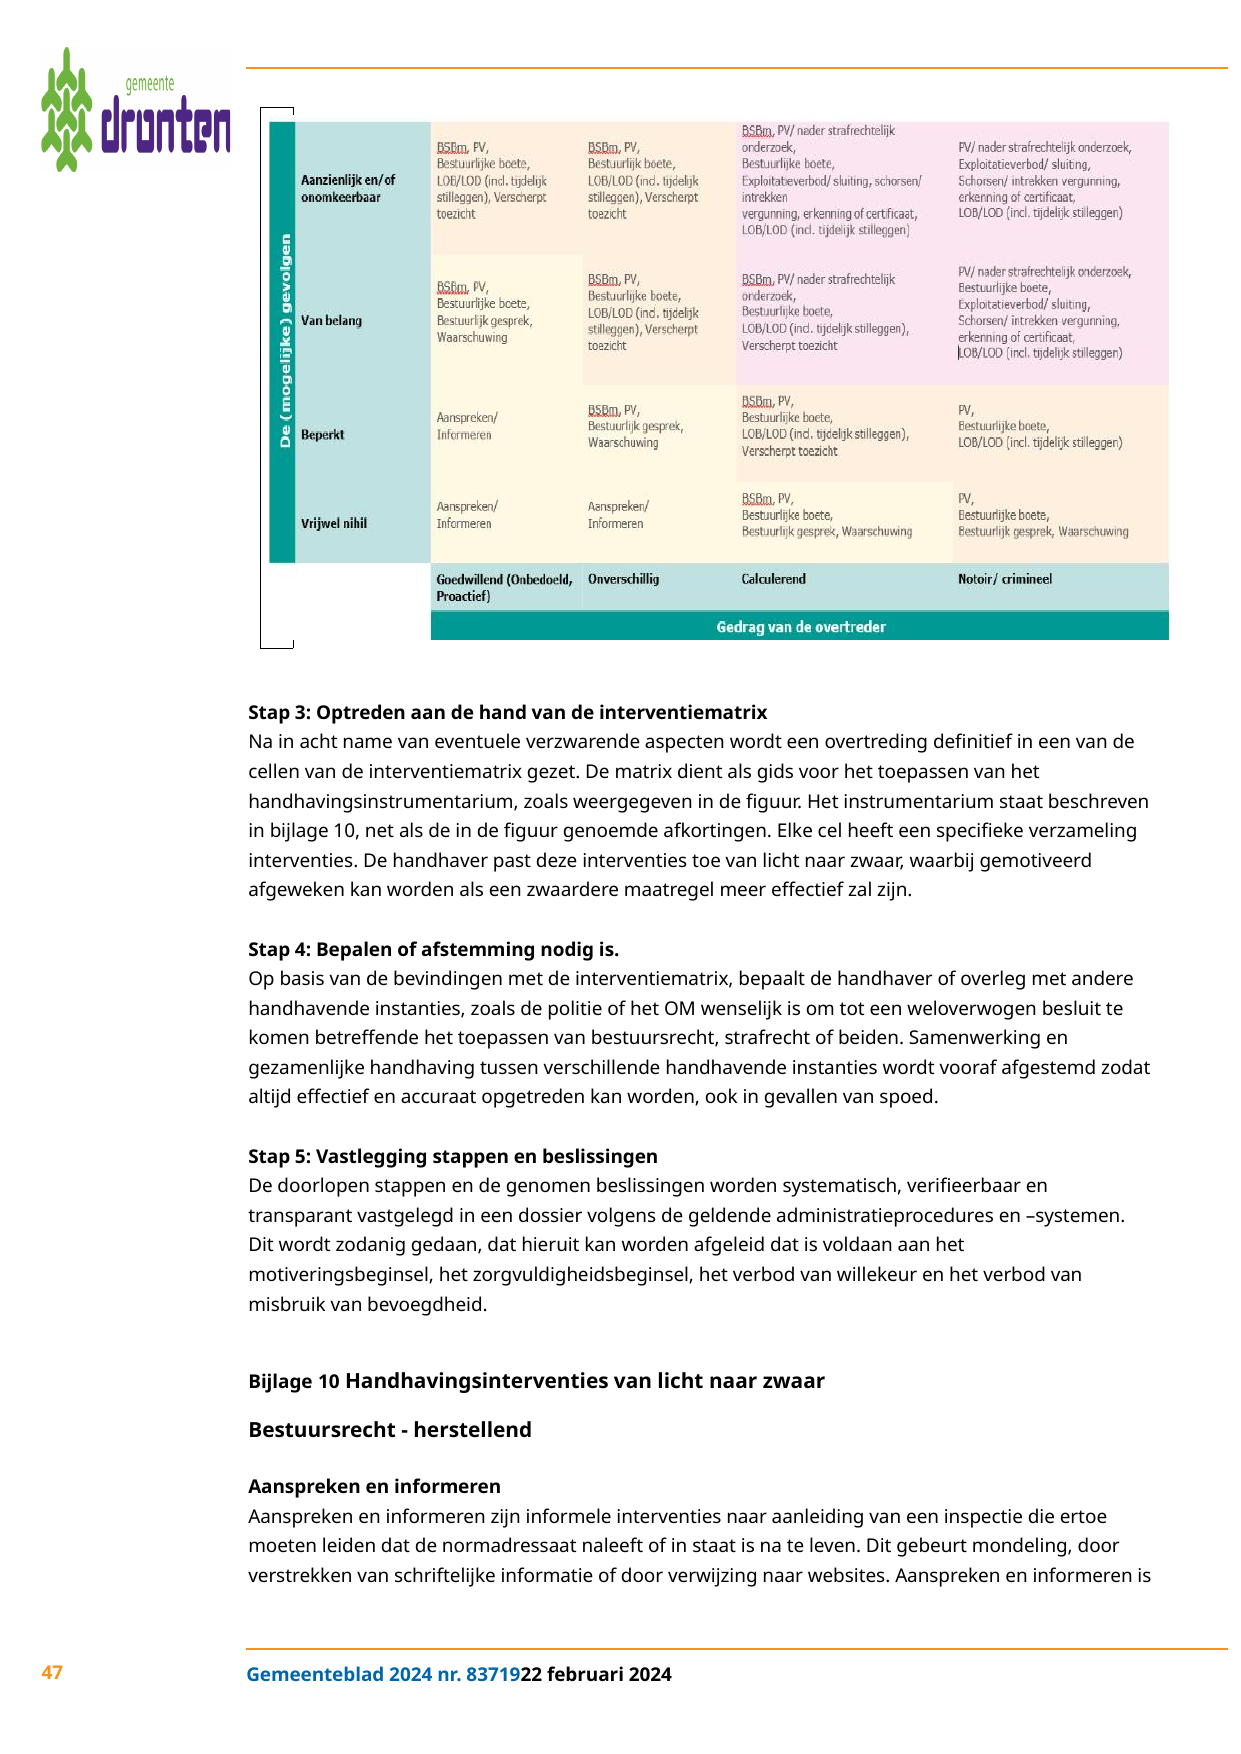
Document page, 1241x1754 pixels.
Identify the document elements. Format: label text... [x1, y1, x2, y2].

text Stap 3: Optreden aan de hand van de interventiematrix [248, 699, 1152, 725]
text Stap 4: Bepalen of afstemming nodig is. [248, 936, 1152, 961]
picture [268, 115, 1173, 640]
text De doorlopen stappen en de genomen beslissingen worden systematisch, verifieerbaar en transparant vastgelegd in een dossier volgens de geldende administratieprocedures en –systemen. Dit wordt zodanig gedaan, dat hieruit kan worden afgeleid dat is voldaan aan het motiveringsbeginsel, het zorgvuldigheidsbeginsel, het verbod van willekeur en het verbod van misbruik van bevoegdheid. [248, 1172, 1152, 1316]
text Aanspreken en informeren [248, 1473, 1152, 1499]
text Op basis van de bevindingen met de interventiematrix, bepaalt de handhaver of overleg met andere handhavende instanties, zoals de politie of het OM wenselijk is om tot een weloverwogen besluit te komen betreffende het toepassen van bestuursrecht, strafrecht of beiden. Samenwerking en gezamenlijke handhaving tussen verschillende handhavende instanties wordt vooraf afgestemd zodat altijd effectief en accuraat opgetreden kan worden, ook in gevallen van spoed. [248, 965, 1152, 1109]
text Bestuursrecht - herstellend [248, 1415, 1152, 1444]
picture [41, 47, 231, 172]
text Bijlage 10 Handhavingsinterventies van licht naar zwaar [248, 1366, 1152, 1394]
text Stap 5: Vastlegging stappen en beslissingen [248, 1143, 1152, 1168]
text Aanspreken en informeren zijn informele interventies naar aanleiding van een inspectie die ertoe moeten leiden dat de normadressaat naleeft of in staat is na te leven. Dit gebeurt mondeling, door verstrekken van schriftelijke informatie of door verwijzing naar websites. Aanspreken en informeren is [248, 1503, 1152, 1588]
text Na in acht name van eventuele verzwarende aspecten wordt een overtreding definitief in een van de cellen van de interventiematrix gezet. De matrix dient als gids voor het toepassen van het handhavingsinstrumentarium, zoals weergegeven in de figuur. Het instrumentarium staat beschreven in bijlage 10, net als de in de figuur genoemde afkortingen. Elke cel heeft een specifieke verzameling interventies. De handhaver past deze interventies toe van licht naar zwaar, waarbij gemotiveerd afgeweken kan worden als een zwaardere maatregel meer effectief zal zijn. [248, 729, 1152, 902]
